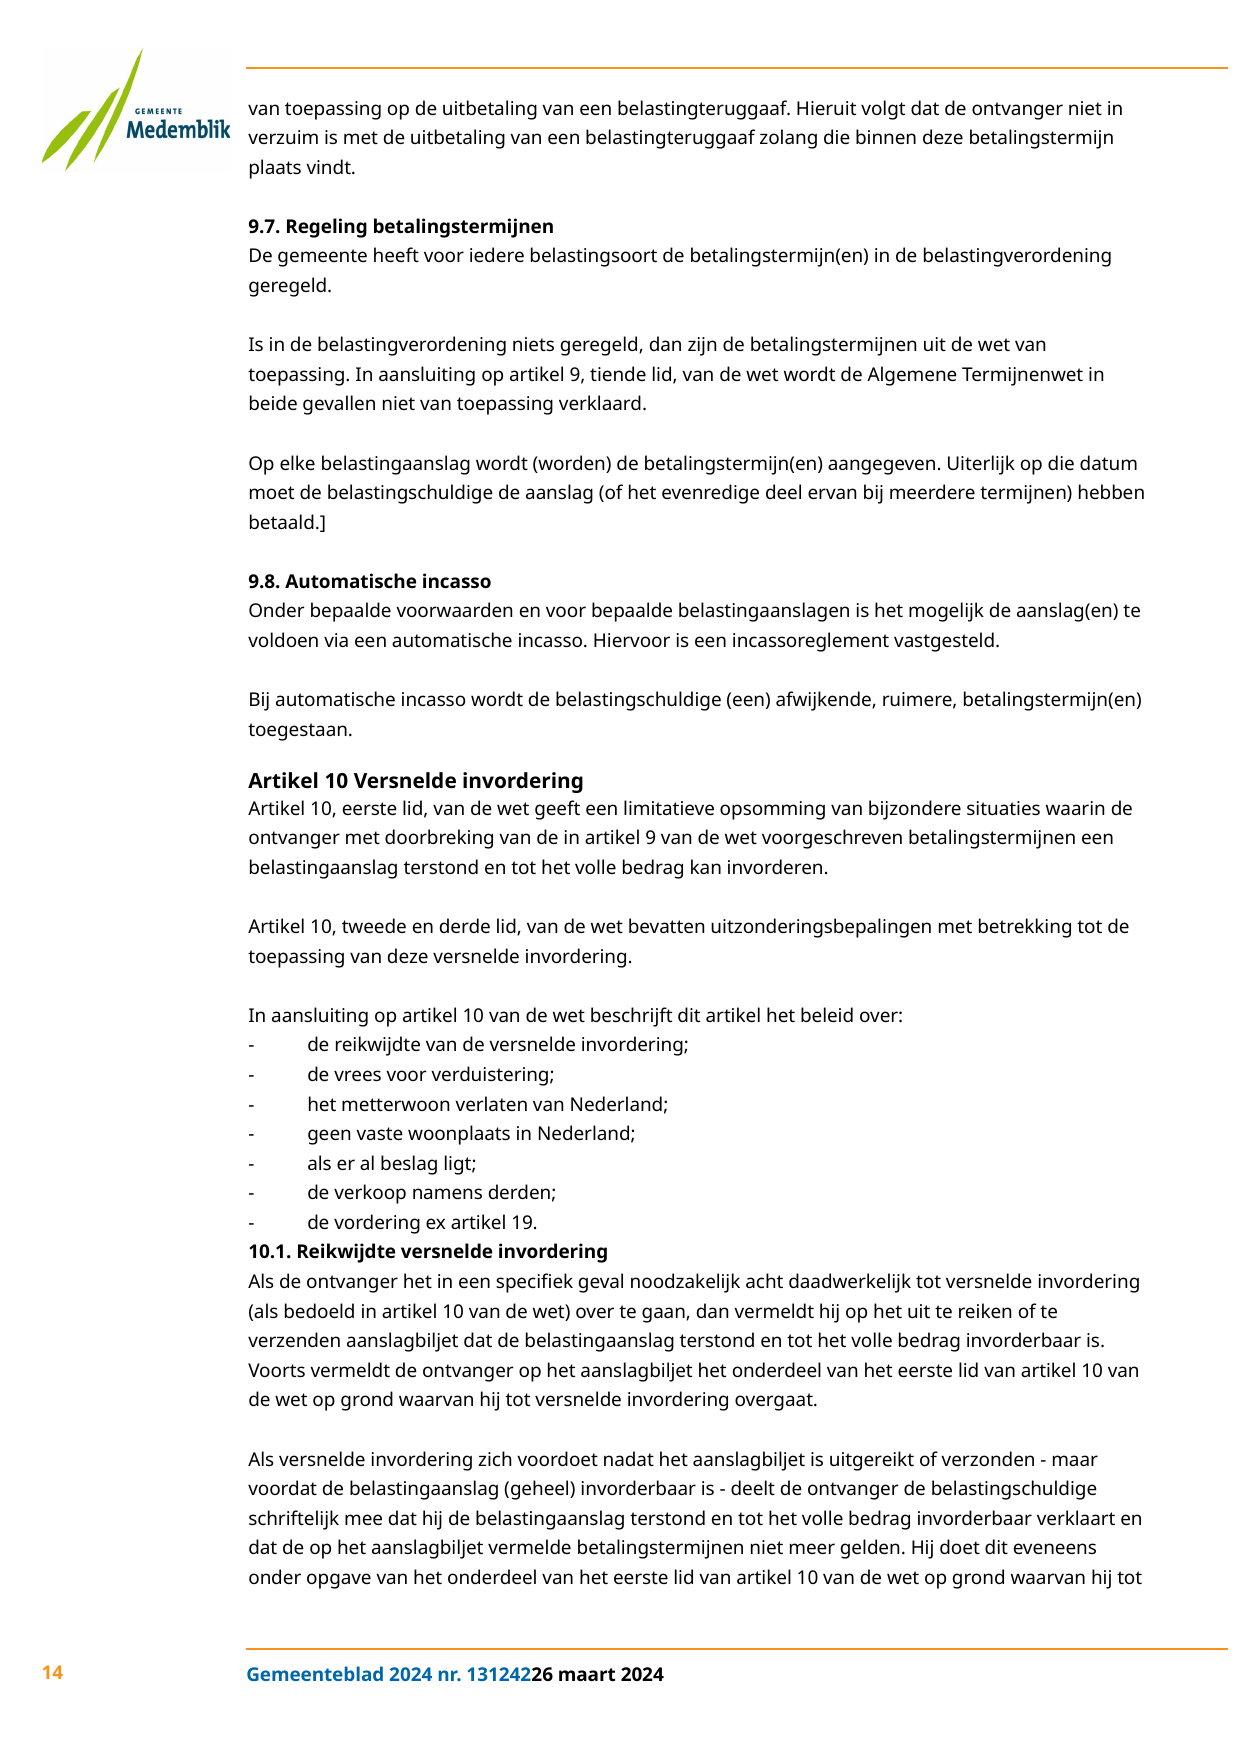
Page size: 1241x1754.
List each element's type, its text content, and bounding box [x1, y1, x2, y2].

text De gemeente heeft voor iedere belastingsoort de betalingstermijn(en) in de belastingverordening geregeld. [248, 243, 1152, 298]
text Als de ontvanger het in een specifiek geval noodzakelijk acht daadwerkelijk tot versnelde invordering (als bedoeld in artikel 10 van de wet) over te gaan, dan vermeldt hij op het uit te reiken of te verzenden aanslagbiljet dat de belastingaanslag terstond en tot het volle bedrag invorderbaar is. Voorts vermeldt de ontvanger op het aanslagbiljet het onderdeel van het eerste lid van artikel 10 van de wet op grond waarvan hij tot versnelde invordering overgaat. [248, 1268, 1152, 1412]
text Artikel 10, eerste lid, van de wet geeft een limitatieve opsomming van bijzondere situaties waarin de ontvanger met doorbreking van de in artikel 9 van de wet voorgeschreven betalingstermijnen een belastingaanslag terstond en tot het volle bedrag kan invorderen. [248, 795, 1152, 880]
picture [41, 47, 231, 172]
list als er al beslag ligt; [248, 1150, 1152, 1176]
text Is in de belastingverordening niets geregeld, dan zijn de betalingstermijnen uit de wet van toepassing. In aansluiting op artikel 9, tiende lid, van de wet wordt de Algemene Termijnenwet in beide gevallen niet van toepassing verklaard. [248, 331, 1152, 416]
text Onder bepaalde voorwaarden en voor bepaalde belastingaanslagen is het mogelijk de aanslag(en) te voldoen via een automatische incasso. Hiervoor is een incassoreglement vastgesteld. [248, 598, 1152, 653]
list de vrees voor verduistering; [248, 1061, 1152, 1087]
text Artikel 10, tweede en derde lid, van de wet bevatten uitzonderingsbepalingen met betrekking tot de toepassing van deze versnelde invordering. [248, 913, 1152, 968]
list de reikwijdte van de versnelde invordering; [248, 1032, 1152, 1057]
list de verkoop namens derden; [248, 1179, 1152, 1205]
text Op elke belastingaanslag wordt (worden) de betalingstermijn(en) aangegeven. Uiterlijk op die datum moet de belastingschuldige de aanslag (of het evenredige deel ervan bij meerdere termijnen) hebben betaald.] [248, 450, 1152, 535]
list het metterwoon verlaten van Nederland; [248, 1091, 1152, 1116]
text Artikel 10 Versnelde invordering [248, 766, 1152, 795]
text Als versnelde invordering zich voordoet nadat het aanslagbiljet is uitgereikt of verzonden - maar voordat de belastingaanslag (geheel) invorderbaar is - deelt de ontvanger de belastingschuldige schriftelijk mee dat hij de belastingaanslag terstond en tot het volle bedrag invorderbaar verklaart en dat de op het aanslagbiljet vermelde betalingstermijnen niet meer gelden. Hij doet dit eveneens onder opgave van het onderdeel van het eerste lid van artikel 10 van de wet op grond waarvan hij tot [248, 1446, 1152, 1590]
text 10.1. Reikwijdte versnelde invordering [248, 1239, 1152, 1264]
text van toepassing op de uitbetaling van een belastingteruggaaf. Hieruit volgt dat de ontvanger niet in verzuim is met de uitbetaling van een belastingteruggaaf zolang die binnen deze betalingstermijn plaats vindt. [248, 95, 1152, 180]
list de vordering ex artikel 19. [248, 1209, 1152, 1235]
text In aansluiting op artikel 10 van de wet beschrijft dit artikel het beleid over: [248, 1002, 1152, 1028]
text 9.7. Regeling betalingstermijnen [248, 213, 1152, 239]
text 9.8. Automatische incasso [248, 568, 1152, 594]
list geen vaste woonplaats in Nederland; [248, 1120, 1152, 1146]
text Bij automatische incasso wordt de belastingschuldige (een) afwijkende, ruimere, betalingstermijn(en) toegestaan. [248, 686, 1152, 742]
